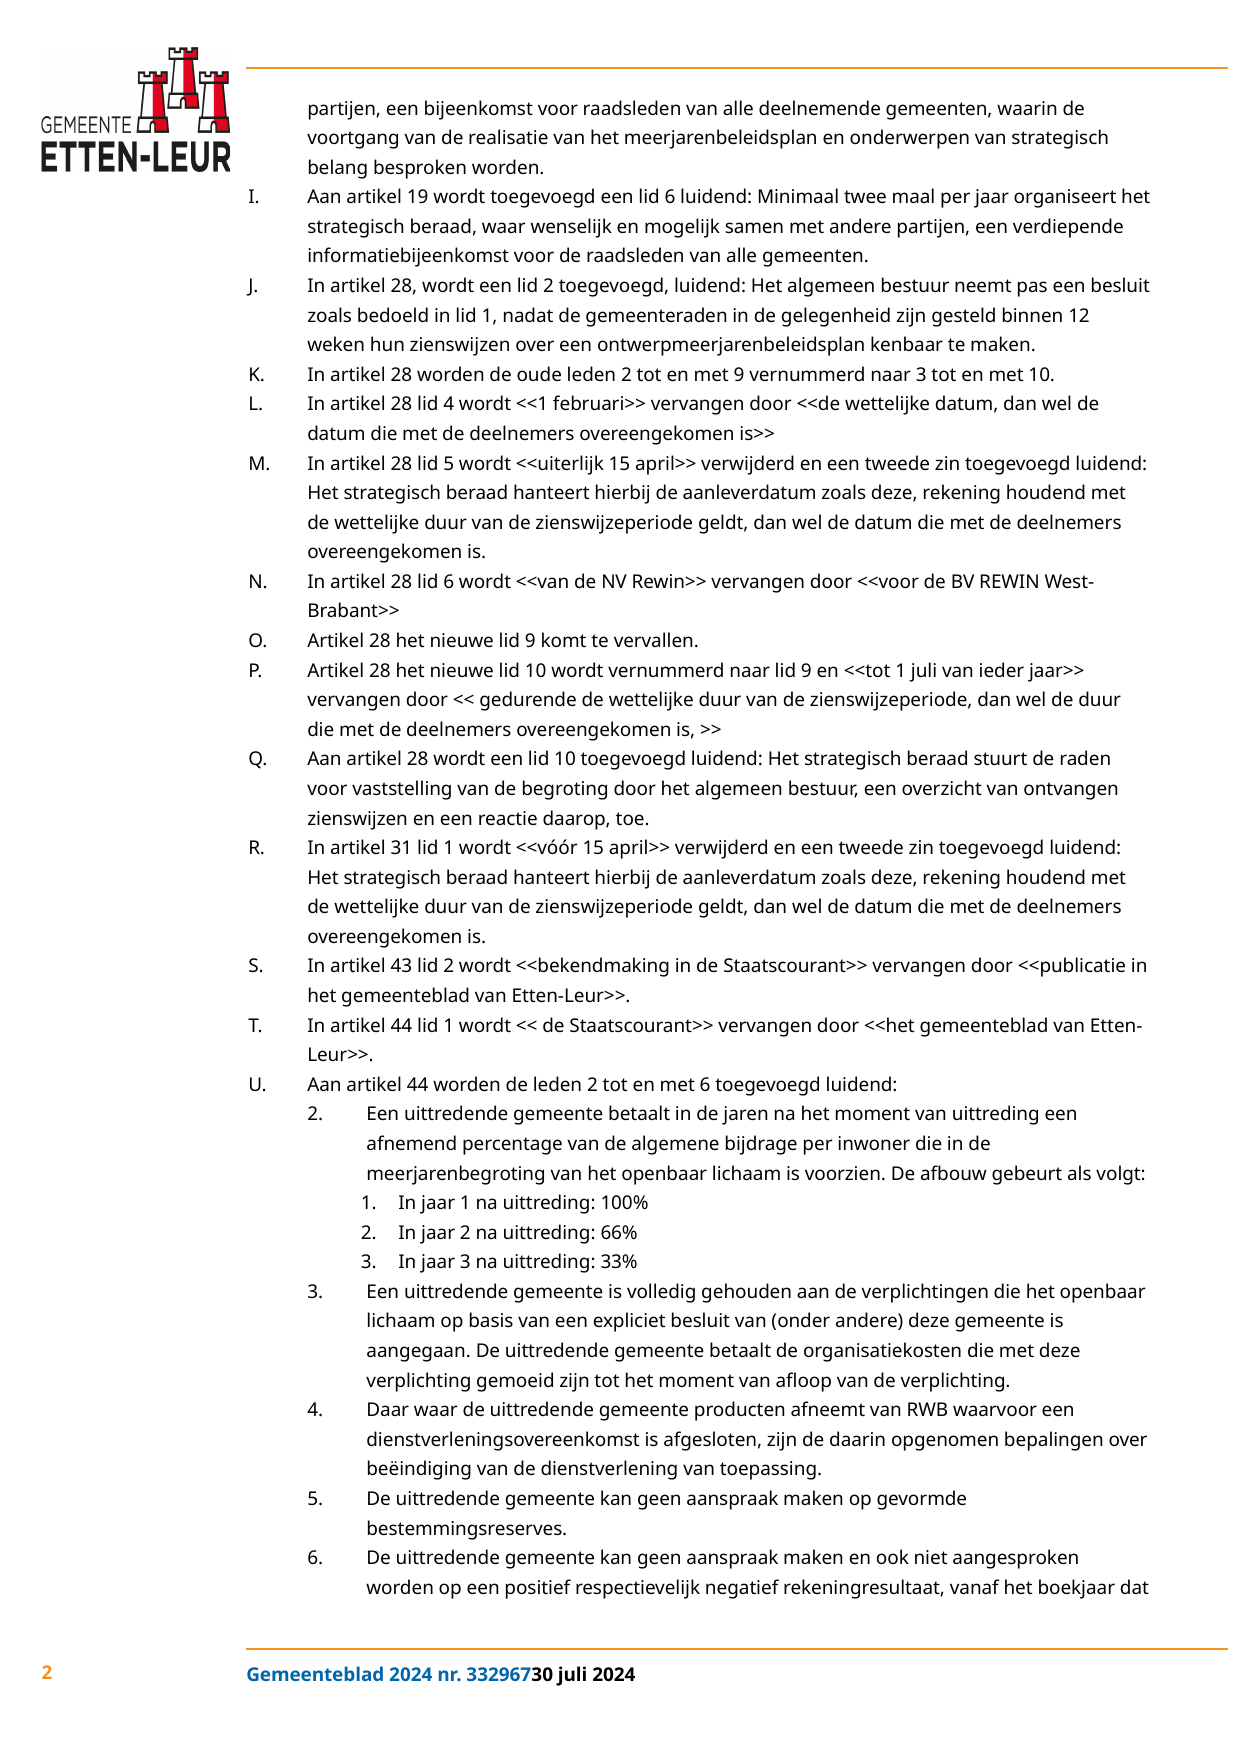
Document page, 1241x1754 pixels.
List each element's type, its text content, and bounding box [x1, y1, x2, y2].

list In artikel 28 lid 5 wordt <<uiterlijk 15 april>> verwijderd en een tweede zin toegevoegd luidend: Het strategisch beraad hanteert hierbij de aanleverdatum zoals deze, rekening houdend met de wettelijke duur van de zienswijzeperiode geldt, dan wel de datum die met de deelnemers overeengekomen is. [248, 450, 1152, 564]
list partijen, een bijeenkomst voor raadsleden van alle deelnemende gemeenten, waarin de voortgang van de realisatie van het meerjarenbeleidsplan en onderwerpen van strategisch belang besproken worden. [248, 95, 1152, 180]
list Artikel 28 het nieuwe lid 10 wordt vernummerd naar lid 9 en <<tot 1 juli van ieder jaar>> vervangen door << gedurende de wettelijke duur van de zienswijzeperiode, dan wel de duur die met de deelnemers overeengekomen is, >> [248, 657, 1152, 742]
list In jaar 1 na uittreding: 100% [361, 1189, 1152, 1215]
list In artikel 28, wordt een lid 2 toegevoegd, luidend: Het algemeen bestuur neemt pas een besluit zoals bedoeld in lid 1, nadat de gemeenteraden in de gelegenheid zijn gesteld binnen 12 weken hun zienswijzen over een ontwerpmeerjarenbeleidsplan kenbaar te maken. [248, 272, 1152, 357]
list In artikel 44 lid 1 wordt << de Staatscourant>> vervangen door <<het gemeenteblad van Etten-Leur>>. [248, 1012, 1152, 1067]
list Aan artikel 44 worden de leden 2 tot en met 6 toegevoegd luidend: [248, 1071, 1152, 1097]
list In artikel 28 worden de oude leden 2 tot en met 9 vernummerd naar 3 tot en met 10. [248, 361, 1152, 387]
list Een uittredende gemeente is volledig gehouden aan de verplichtingen die het openbaar lichaam op basis van een expliciet besluit van (onder andere) deze gemeente is aangegaan. De uittredende gemeente betaalt de organisatiekosten die met deze verplichting gemoeid zijn tot het moment van afloop van de verplichting. [307, 1278, 1152, 1393]
list Daar waar de uittredende gemeente producten afneemt van RWB waarvoor een dienstverleningsovereenkomst is afgesloten, zijn de daarin opgenomen bepalingen over beëindiging van de dienstverlening van toepassing. [307, 1396, 1152, 1481]
list In artikel 43 lid 2 wordt <<bekendmaking in de Staatscourant>> vervangen door <<publicatie in het gemeenteblad van Etten-Leur>>. [248, 953, 1152, 1008]
list In jaar 2 na uittreding: 66% [361, 1219, 1152, 1245]
list In jaar 3 na uittreding: 33% [361, 1248, 1152, 1274]
list Aan artikel 28 wordt een lid 10 toegevoegd luidend: Het strategisch beraad stuurt de raden voor vaststelling van de begroting door het algemeen bestuur, een overzicht van ontvangen zienswijzen en een reactie daarop, toe. [248, 746, 1152, 831]
list In artikel 31 lid 1 wordt <<vóór 15 april>> verwijderd en een tweede zin toegevoegd luidend: Het strategisch beraad hanteert hierbij de aanleverdatum zoals deze, rekening houdend met de wettelijke duur van de zienswijzeperiode geldt, dan wel de datum die met de deelnemers overeengekomen is. [248, 834, 1152, 949]
list Een uittredende gemeente betaalt in de jaren na het moment van uittreding een afnemend percentage van de algemene bijdrage per inwoner die in de meerjarenbegroting van het openbaar lichaam is voorzien. De afbouw gebeurt als volgt: [307, 1101, 1152, 1186]
list Artikel 28 het nieuwe lid 9 komt te vervallen. [248, 627, 1152, 653]
list In artikel 28 lid 4 wordt <<1 februari>> vervangen door <<de wettelijke datum, dan wel de datum die met de deelnemers overeengekomen is>> [248, 391, 1152, 446]
list Aan artikel 19 wordt toegevoegd een lid 6 luidend: Minimaal twee maal per jaar organiseert het strategisch beraad, waar wenselijk en mogelijk samen met andere partijen, een verdiepende informatiebijeenkomst voor de raadsleden van alle gemeenten. [248, 183, 1152, 268]
list De uittredende gemeente kan geen aanspraak maken op gevormde bestemmingsreserves. [307, 1485, 1152, 1541]
list De uittredende gemeente kan geen aanspraak maken en ook niet aangesproken worden op een positief respectievelijk negatief rekeningresultaat, vanaf het boekjaar dat [307, 1544, 1152, 1600]
picture [41, 47, 231, 172]
list In artikel 28 lid 6 wordt <<van de NV Rewin>> vervangen door <<voor de BV REWIN West-Brabant>> [248, 568, 1152, 623]
